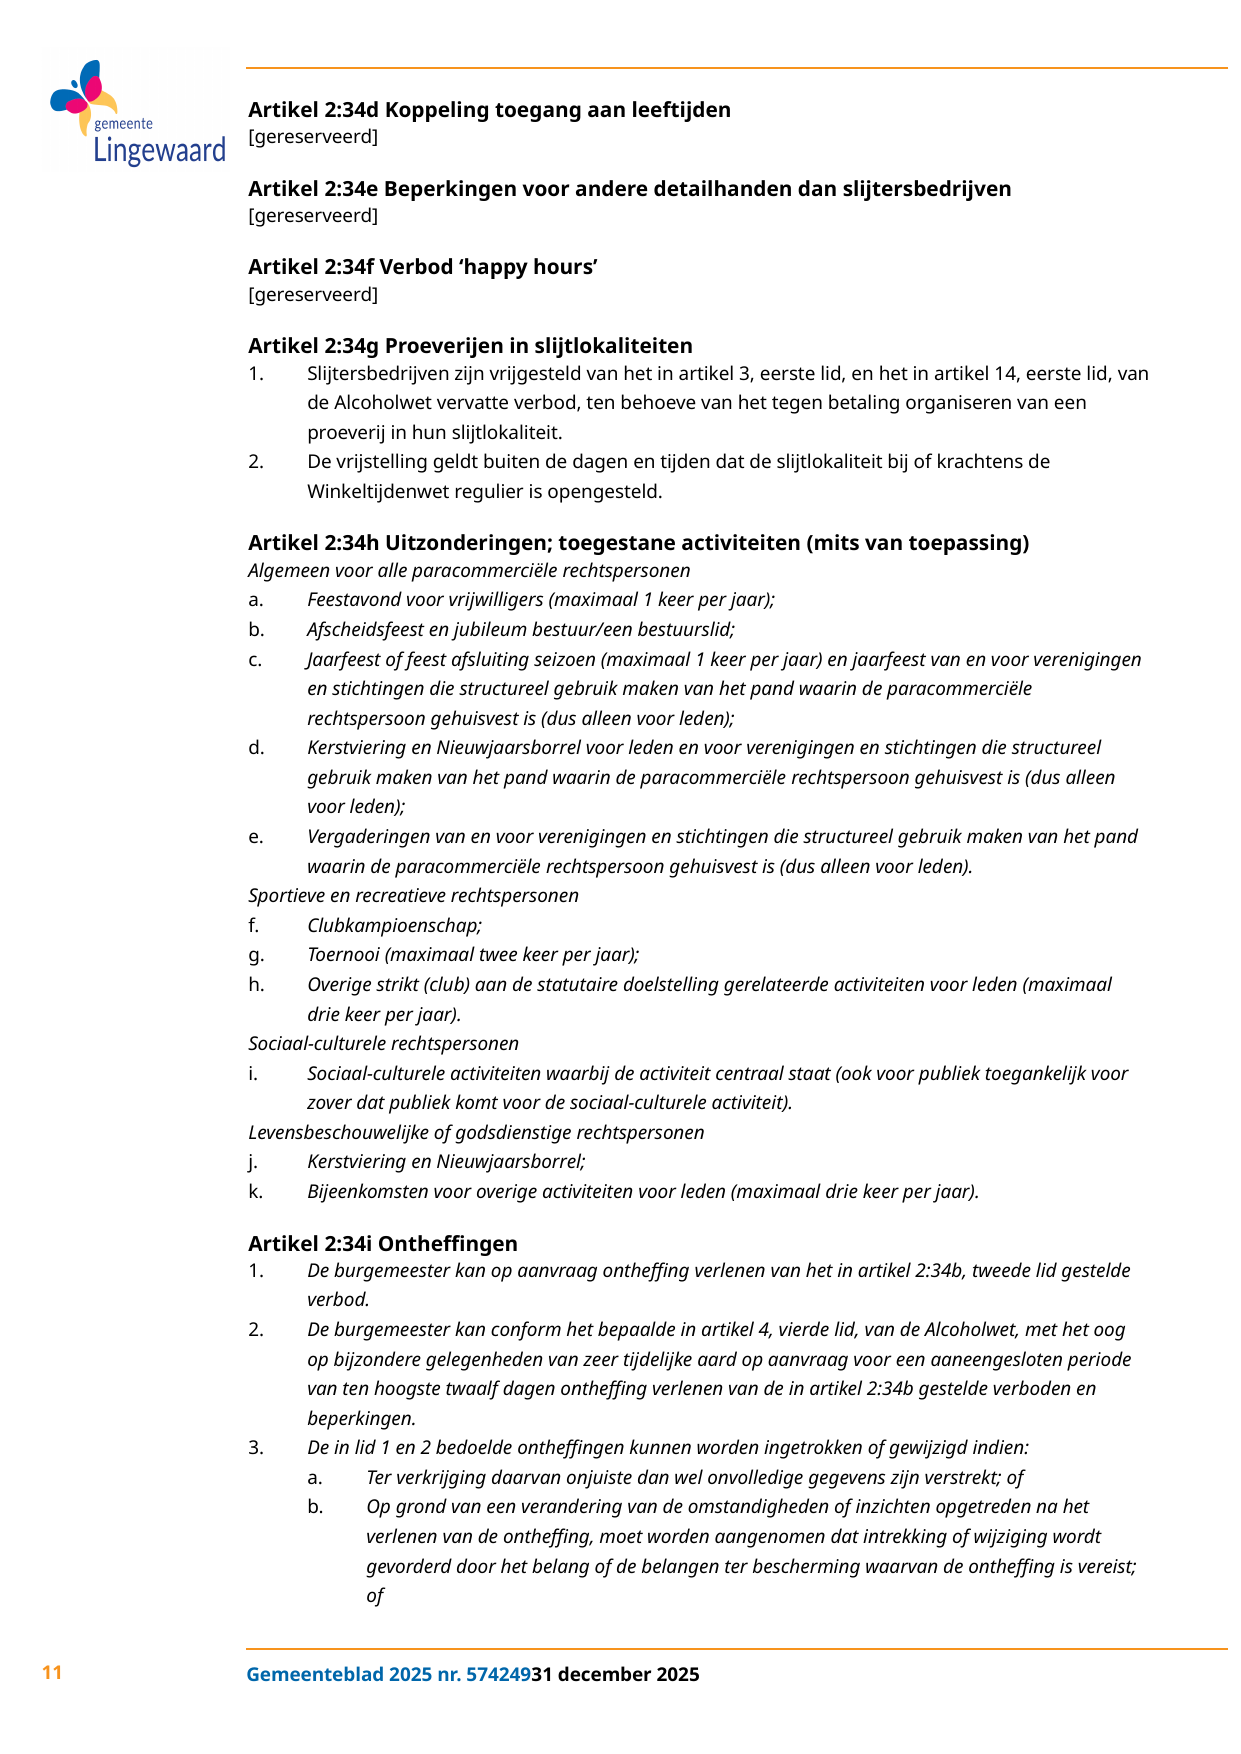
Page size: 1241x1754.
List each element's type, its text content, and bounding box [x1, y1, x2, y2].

list Vergaderingen van en voor verenigingen en stichtingen die structureel gebruik maken van het pand waarin de paracommerciële rechtspersoon gehuisvest is (dus alleen voor leden). [248, 823, 1152, 878]
list Sociaal-culturele activiteiten waarbij de activiteit centraal staat (ook voor publiek toegankelijk voor zover dat publiek komt voor de sociaal-culturele activiteit). [248, 1060, 1152, 1115]
text Artikel 2:34i Ontheffingen [248, 1229, 1152, 1257]
list Slijtersbedrijven zijn vrijgesteld van het in artikel 3, eerste lid, en het in artikel 14, eerste lid, van de Alcoholwet vervatte verbod, ten behoeve van het tegen betaling organiseren van een proeverij in hun slijtlokaliteit. [248, 360, 1152, 445]
list Bijeenkomsten voor overige activiteiten voor leden (maximaal drie keer per jaar). [248, 1178, 1152, 1204]
text [gereserveerd] [248, 123, 1152, 149]
text Sportieve en recreatieve rechtspersonen [248, 882, 1152, 908]
list Overige strikt (club) aan de statutaire doelstelling gerelateerde activiteiten voor leden (maximaal drie keer per jaar). [248, 971, 1152, 1026]
text Artikel 2:34g Proeverijen in slijtlokaliteiten [248, 331, 1152, 360]
text [gereserveerd] [248, 281, 1152, 307]
list De vrijstelling geldt buiten de dagen en tijden dat de slijtlokaliteit bij of krachtens de Winkeltijdenwet regulier is opengesteld. [248, 448, 1152, 504]
list Kerstviering en Nieuwjaarsborrel; [248, 1149, 1152, 1174]
text Artikel 2:34f Verbod ‘happy hours’ [248, 252, 1152, 281]
list Clubkampioenschap; [248, 912, 1152, 938]
text Levensbeschouwelijke of godsdienstige rechtspersonen [248, 1119, 1152, 1145]
list De burgemeester kan conform het bepaalde in artikel 4, vierde lid, van de Alcoholwet, met het oog op bijzondere gelegenheden van zeer tijdelijke aard op aanvraag voor een aaneengesloten periode van ten hoogste twaalf dagen ontheffing verlenen van de in artikel 2:34b gestelde verboden en beperkingen. [248, 1316, 1152, 1431]
text Artikel 2:34h Uitzonderingen; toegestane activiteiten (mits van toepassing) [248, 528, 1152, 557]
list Kerstviering en Nieuwjaarsborrel voor leden en voor verenigingen en stichtingen die structureel gebruik maken van het pand waarin de paracommerciële rechtspersoon gehuisvest is (dus alleen voor leden); [248, 734, 1152, 819]
text Algemeen voor alle paracommerciële rechtspersonen [248, 557, 1152, 583]
list Op grond van een verandering van de omstandigheden of inzichten opgetreden na het verlenen van de ontheffing, moet worden aangenomen dat intrekking of wijziging wordt gevorderd door het belang of de belangen ter bescherming waarvan de ontheffing is vereist; of [307, 1494, 1152, 1608]
list Feestavond voor vrijwilligers (maximaal 1 keer per jaar); [248, 587, 1152, 612]
text Artikel 2:34d Koppeling toegang aan leeftijden [248, 95, 1152, 123]
picture [41, 47, 231, 172]
text Sociaal-culturele rechtspersonen [248, 1030, 1152, 1056]
text [gereserveerd] [248, 202, 1152, 228]
list Toernooi (maximaal twee keer per jaar); [248, 942, 1152, 967]
list Afscheidsfeest en jubileum bestuur/een bestuurslid; [248, 616, 1152, 642]
list Ter verkrijging daarvan onjuiste dan wel onvolledige gegevens zijn verstrekt; of [307, 1464, 1152, 1490]
text Artikel 2:34e Beperkingen voor andere detailhanden dan slijtersbedrijven [248, 174, 1152, 202]
list De in lid 1 en 2 bedoelde ontheffingen kunnen worden ingetrokken of gewijzigd indien: [248, 1434, 1152, 1460]
list De burgemeester kan op aanvraag ontheffing verlenen van het in artikel 2:34b, tweede lid gestelde verbod. [248, 1257, 1152, 1312]
list Jaarfeest of feest afsluiting seizoen (maximaal 1 keer per jaar) en jaarfeest van en voor verenigingen en stichtingen die structureel gebruik maken van het pand waarin de paracommerciële rechtspersoon gehuisvest is (dus alleen voor leden); [248, 646, 1152, 731]
